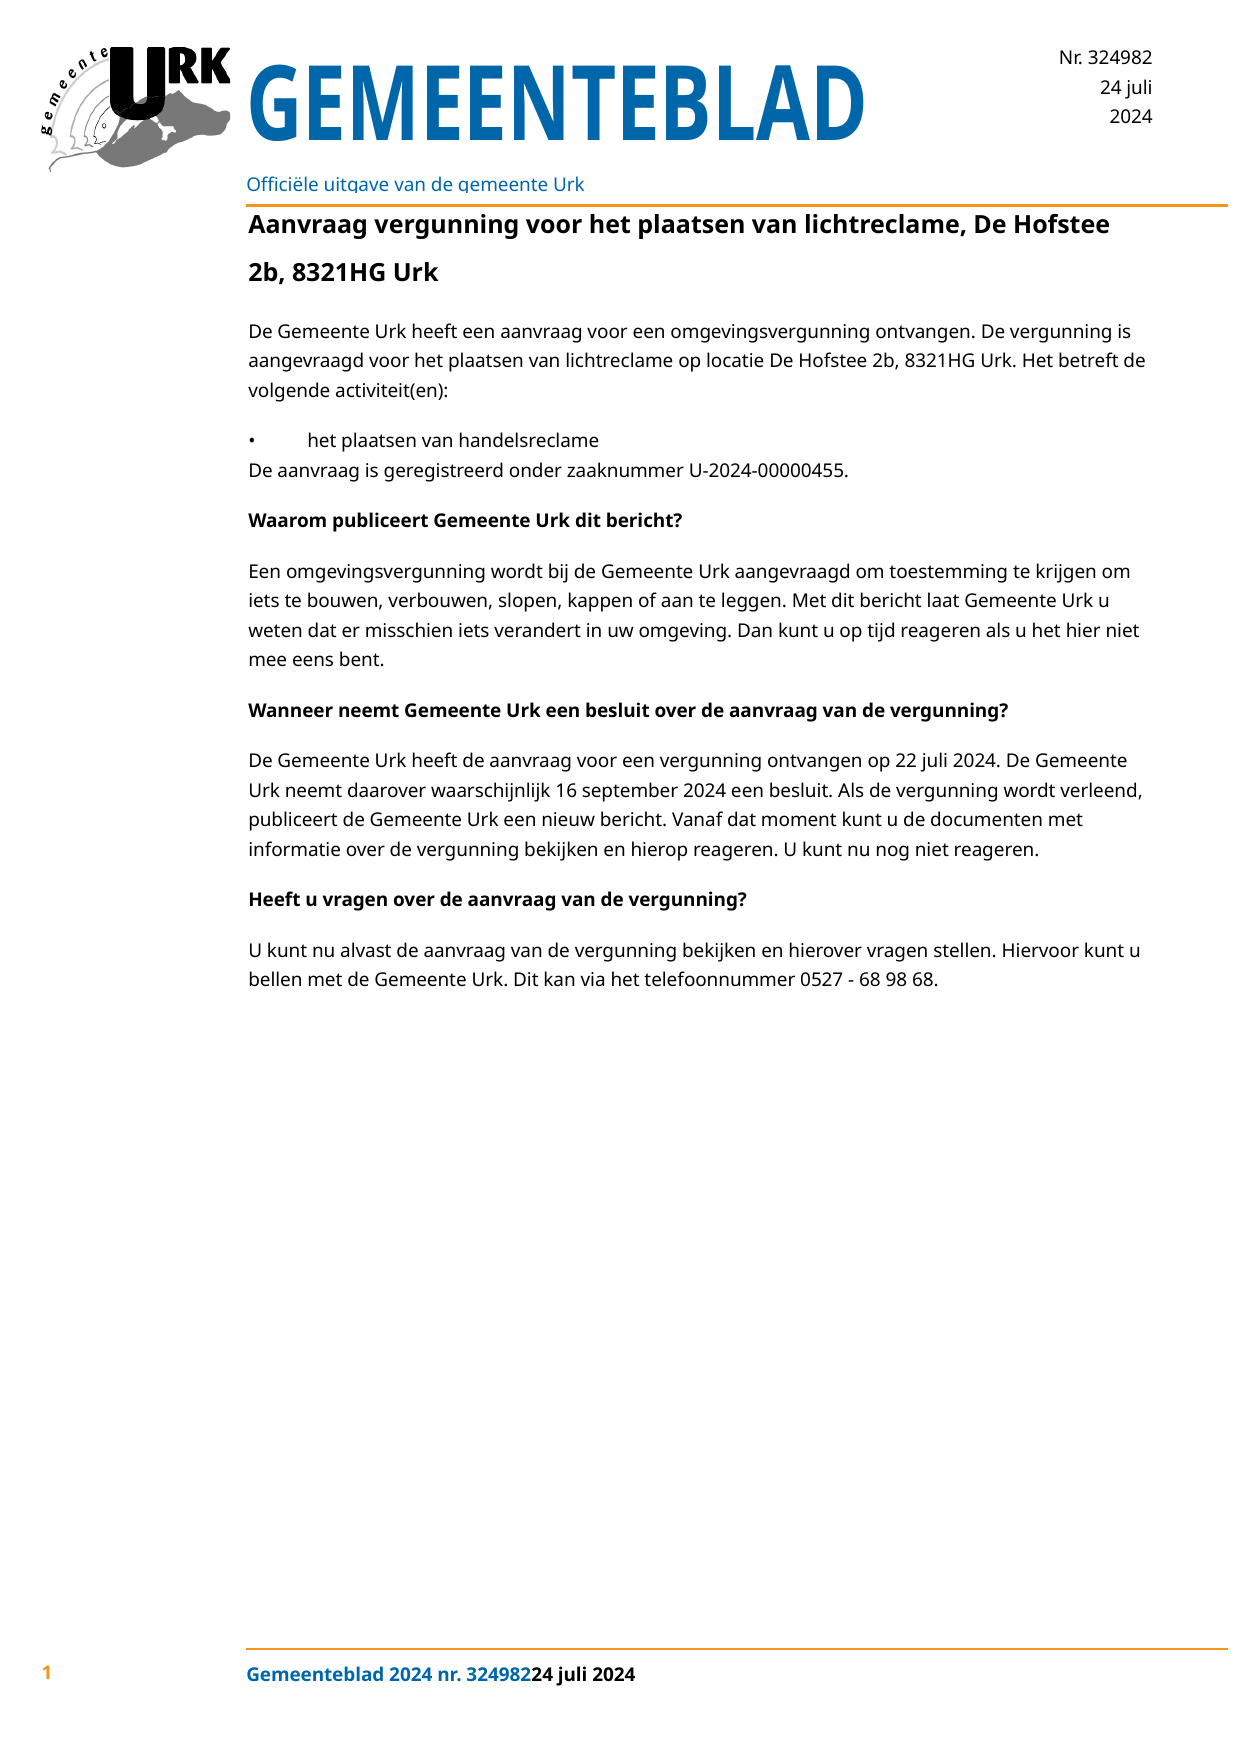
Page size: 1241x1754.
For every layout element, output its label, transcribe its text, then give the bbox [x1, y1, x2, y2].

picture [41, 47, 231, 172]
text Aanvraag vergunning voor het plaatsen van lichtreclame, De Hofstee 2b, 8321HG Urk [248, 207, 1152, 288]
text De Gemeente Urk heeft de aanvraag voor een vergunning ontvangen op 22 juli 2024. De Gemeente Urk neemt daarover waarschijnlijk 16 september 2024 een besluit. Als de vergunning wordt verleend, publiceert de Gemeente Urk een nieuw bericht. Vanaf dat moment kunt u de documenten met informatie over de vergunning bekijken en hierop reageren. U kunt nu nog niet reageren. [248, 747, 1152, 862]
text Een omgevingsvergunning wordt bij de Gemeente Urk aangevraagd om toestemming te krijgen om iets te bouwen, verbouwen, slopen, kappen of aan te leggen. Met dit bericht laat Gemeente Urk u weten dat er misschien iets verandert in uw omgeving. Dan kunt u op tijd reageren als u het hier niet mee eens bent. [248, 558, 1152, 672]
text Waarom publiceert Gemeente Urk dit bericht? [248, 507, 1152, 533]
text Heeft u vragen over de aanvraag van de vergunning? [248, 887, 1152, 912]
text De Gemeente Urk heeft een aanvraag voor een omgevingsvergunning ontvangen. De vergunning is aangevraagd voor het plaatsen van lichtreclame op locatie De Hofstee 2b, 8321HG Urk. Het betreft de volgende activiteit(en): [248, 318, 1152, 403]
text De aanvraag is geregistreerd onder zaaknummer U-2024-00000455. [248, 457, 1152, 483]
text U kunt nu alvast de aanvraag van de vergunning bekijken en hierover vragen stellen. Hiervoor kunt u bellen met de Gemeente Urk. Dit kan via het telefoonnummer 0527 - 68 98 68. [248, 937, 1152, 992]
list het plaatsen van handelsreclame [248, 427, 1152, 453]
text Wanneer neemt Gemeente Urk een besluit over de aanvraag van de vergunning? [248, 697, 1152, 723]
